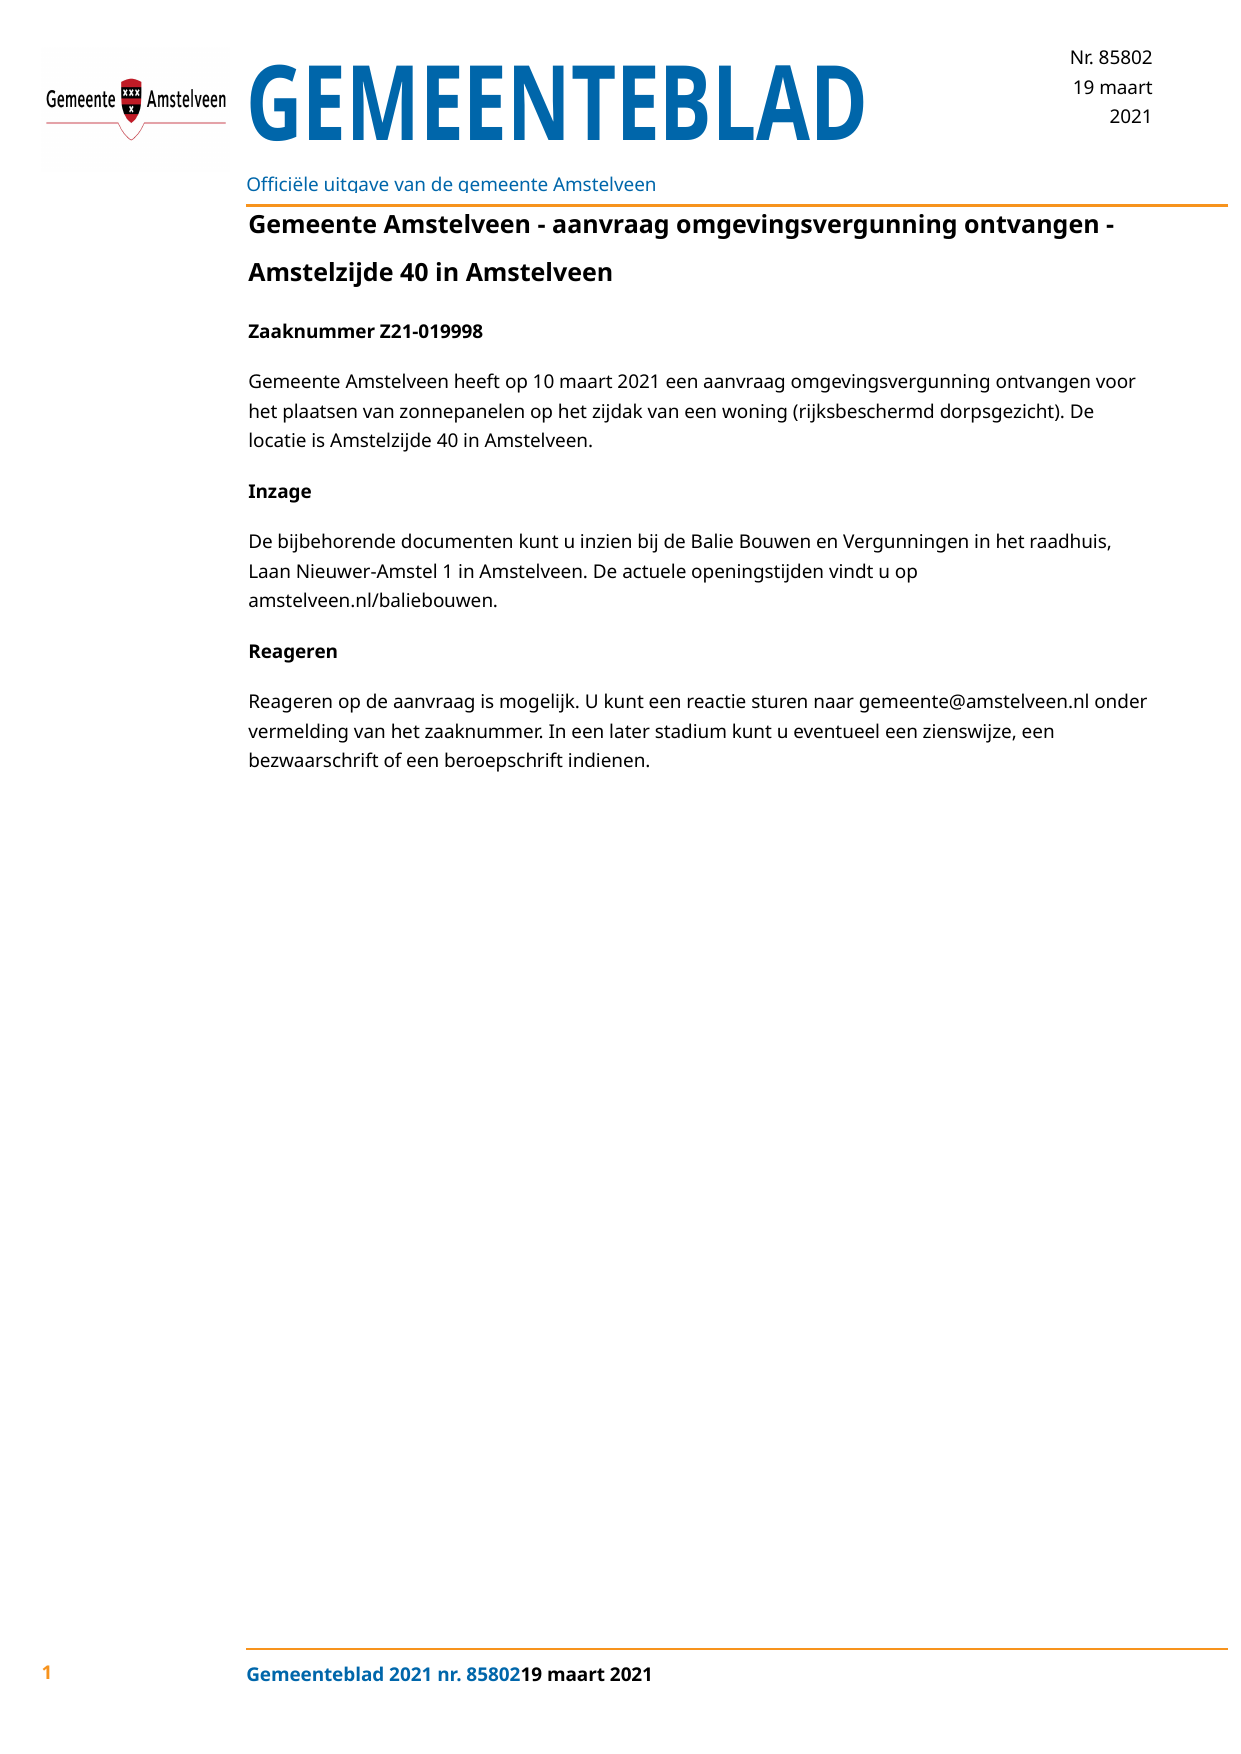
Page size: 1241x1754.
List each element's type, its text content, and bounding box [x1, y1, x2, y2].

text Reageren [248, 638, 1152, 664]
text De bijbehorende documenten kunt u inzien bij de Balie Bouwen en Vergunningen in het raadhuis, Laan Nieuwer-Amstel 1 in Amstelveen. De actuele openingstijden vindt u op amstelveen.nl/baliebouwen. [248, 528, 1152, 613]
text Gemeente Amstelveen - aanvraag omgevingsvergunning ontvangen - Amstelzijde 40 in Amstelveen [248, 207, 1152, 288]
text Gemeente Amstelveen heeft op 10 maart 2021 een aanvraag omgevingsvergunning ontvangen voor het plaatsen van zonnepanelen op het zijdak van een woning (rijksbeschermd dorpsgezicht). De locatie is Amstelzijde 40 in Amstelveen. [248, 368, 1152, 453]
picture [41, 47, 231, 172]
text Inzage [248, 478, 1152, 504]
text Zaaknummer Z21-019998 [248, 318, 1152, 344]
text Reageren op de aanvraag is mogelijk. U kunt een reactie sturen naar gemeente@amstelveen.nl onder vermelding van het zaaknummer. In een later stadium kunt u eventueel een zienswijze, een bezwaarschrift of een beroepschrift indienen. [248, 688, 1152, 773]
